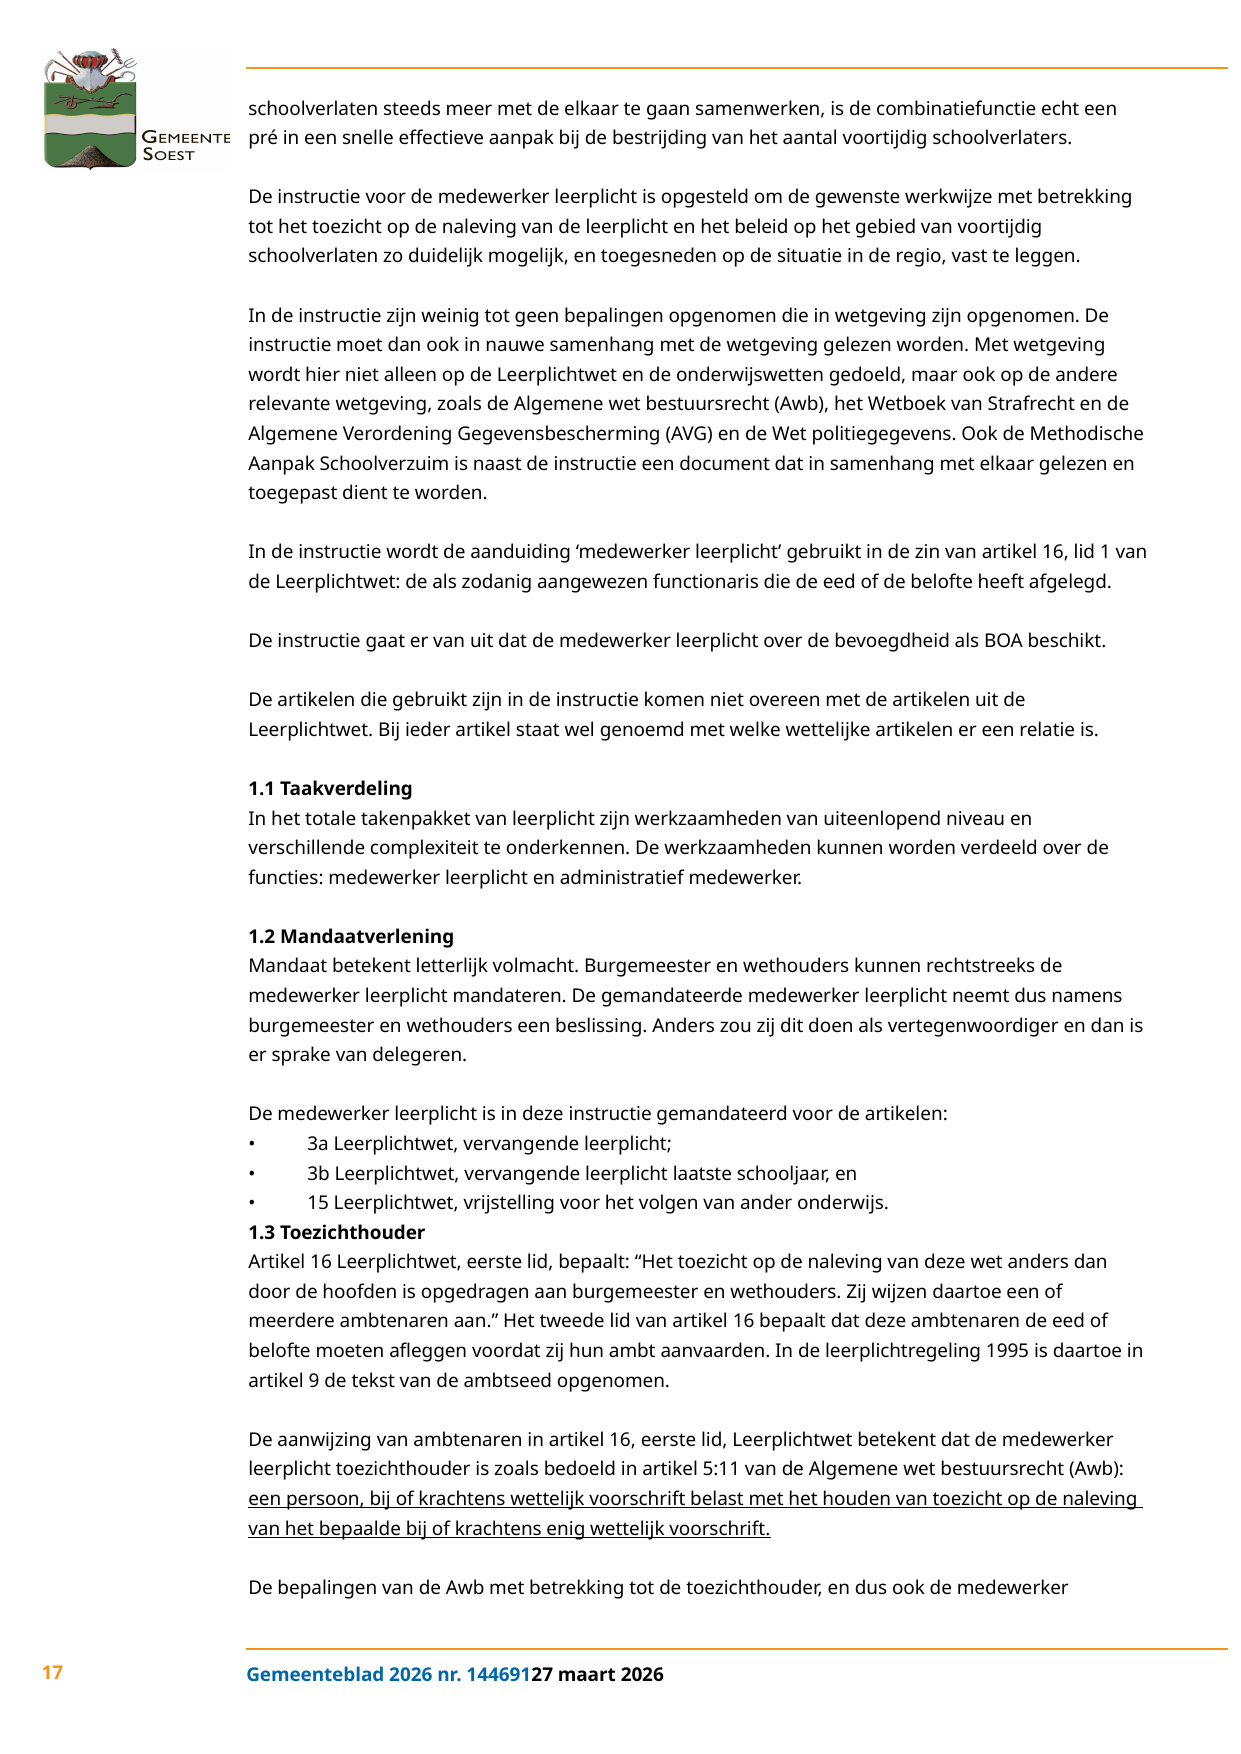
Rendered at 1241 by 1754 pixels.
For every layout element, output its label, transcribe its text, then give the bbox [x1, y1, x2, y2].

text De medewerker leerplicht is in deze instructie gemandateerd voor de artikelen: [248, 1101, 1152, 1126]
text In de instructie wordt de aanduiding ‘medewerker leerplicht’ gebruikt in de zin van artikel 16, lid 1 van de Leerplichtwet: de als zodanig aangewezen functionaris die de eed of de belofte heeft afgelegd. [248, 538, 1152, 594]
text schoolverlaten steeds meer met de elkaar te gaan samenwerken, is de combinatiefunctie echt een pré in een snelle effectieve aanpak bij de bestrijding van het aantal voortijdig schoolverlaters. [248, 95, 1152, 150]
picture [41, 47, 231, 172]
text 1.1 Taakverdeling [248, 775, 1152, 801]
text De artikelen die gebruikt zijn in de instructie komen niet overeen met de artikelen uit de Leerplichtwet. Bij ieder artikel staat wel genoemd met welke wettelijke artikelen er een relatie is. [248, 686, 1152, 742]
text De instructie voor de medewerker leerplicht is opgesteld om de gewenste werkwijze met betrekking tot het toezicht op de naleving van de leerplicht en het beleid op het gebied van voortijdig schoolverlaten zo duidelijk mogelijk, en toegesneden op de situatie in de regio, vast te leggen. [248, 183, 1152, 268]
list 3b Leerplichtwet, vervangende leerplicht laatste schooljaar, en [248, 1160, 1152, 1186]
text 1.2 Mandaatverlening [248, 923, 1152, 949]
list 15 Leerplichtwet, vrijstelling voor het volgen van ander onderwijs. [248, 1189, 1152, 1215]
text Artikel 16 Leerplichtwet, eerste lid, bepaalt: “Het toezicht op de naleving van deze wet anders dan door de hoofden is opgedragen aan burgemeester en wethouders. Zij wijzen daartoe een of meerdere ambtenaren aan.” Het tweede lid van artikel 16 bepaalt dat deze ambtenaren de eed of belofte moeten afleggen voordat zij hun ambt aanvaarden. In de leerplichtregeling 1995 is daartoe in artikel 9 de tekst van de ambtseed opgenomen. [248, 1248, 1152, 1393]
text In het totale takenpakket van leerplicht zijn werkzaamheden van uiteenlopend niveau en verschillende complexiteit te onderkennen. De werkzaamheden kunnen worden verdeeld over de functies: medewerker leerplicht en administratief medewerker. [248, 805, 1152, 890]
list 3a Leerplichtwet, vervangende leerplicht; [248, 1130, 1152, 1156]
text 1.3 Toezichthouder [248, 1219, 1152, 1245]
text De aanwijzing van ambtenaren in artikel 16, eerste lid, Leerplichtwet betekent dat de medewerker leerplicht toezichthouder is zoals bedoeld in artikel 5:11 van de Algemene wet bestuursrecht (Awb): een persoon, bij of krachtens wettelijk voorschrift belast met het houden van toezicht op de naleving van het bepaalde bij of krachtens enig wettelijk voorschrift. [248, 1426, 1152, 1541]
text De instructie gaat er van uit dat de medewerker leerplicht over de bevoegdheid als BOA beschikt. [248, 627, 1152, 653]
text Mandaat betekent letterlijk volmacht. Burgemeester en wethouders kunnen rechtstreeks de medewerker leerplicht mandateren. De gemandateerde medewerker leerplicht neemt dus namens burgemeester en wethouders een beslissing. Anders zou zij dit doen als vertegenwoordiger en dan is er sprake van delegeren. [248, 953, 1152, 1067]
text In de instructie zijn weinig tot geen bepalingen opgenomen die in wetgeving zijn opgenomen. De instructie moet dan ook in nauwe samenhang met de wetgeving gelezen worden. Met wetgeving wordt hier niet alleen op de Leerplichtwet en de onderwijswetten gedoeld, maar ook op de andere relevante wetgeving, zoals de Algemene wet bestuursrecht (Awb), het Wetboek van Strafrecht en de Algemene Verordening Gegevensbescherming (AVG) en de Wet politiegegevens. Ook de Methodische Aanpak Schoolverzuim is naast de instructie een document dat in samenhang met elkaar gelezen en toegepast dient te worden. [248, 302, 1152, 505]
text De bepalingen van de Awb met betrekking tot de toezichthouder, en dus ook de medewerker [248, 1574, 1152, 1600]
